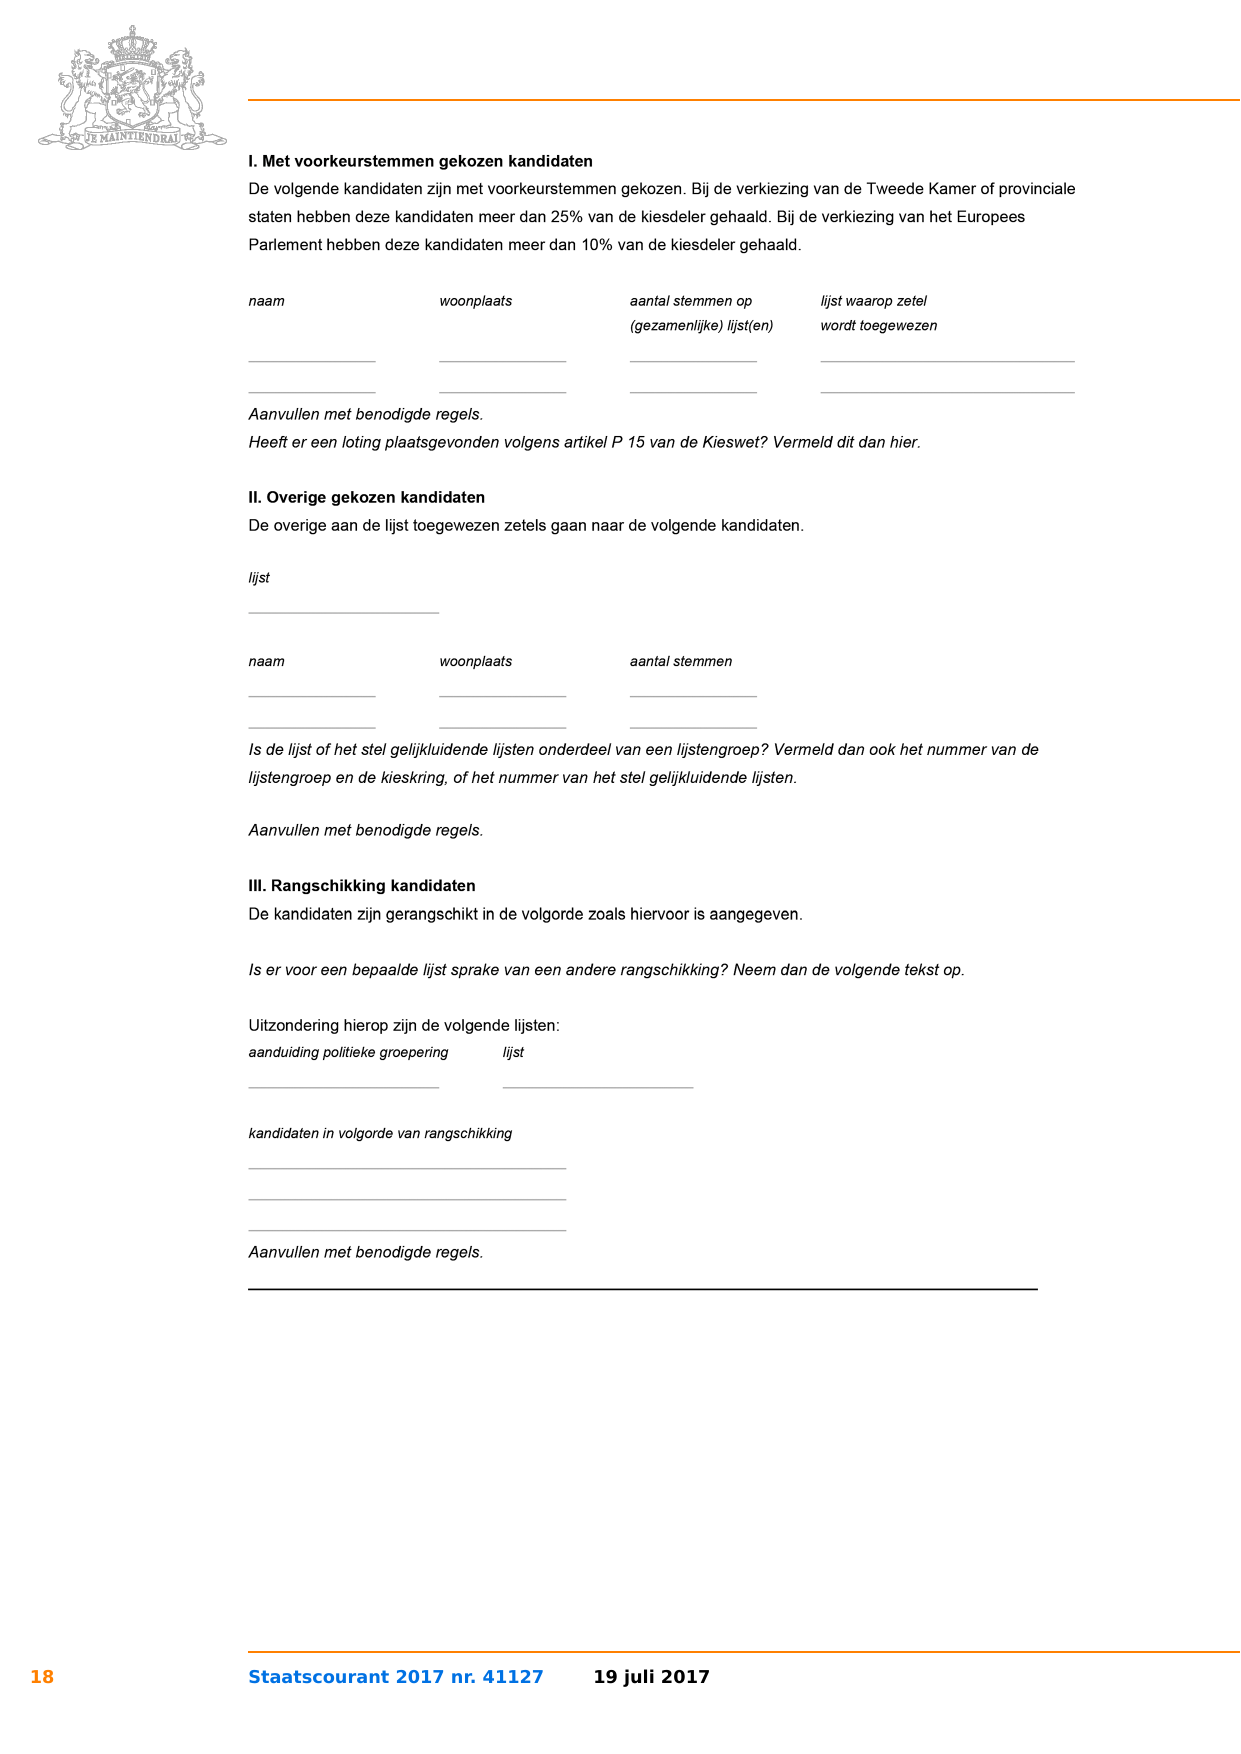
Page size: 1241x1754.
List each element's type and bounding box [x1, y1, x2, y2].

picture [248, 151, 1075, 1292]
picture [38, 25, 227, 150]
